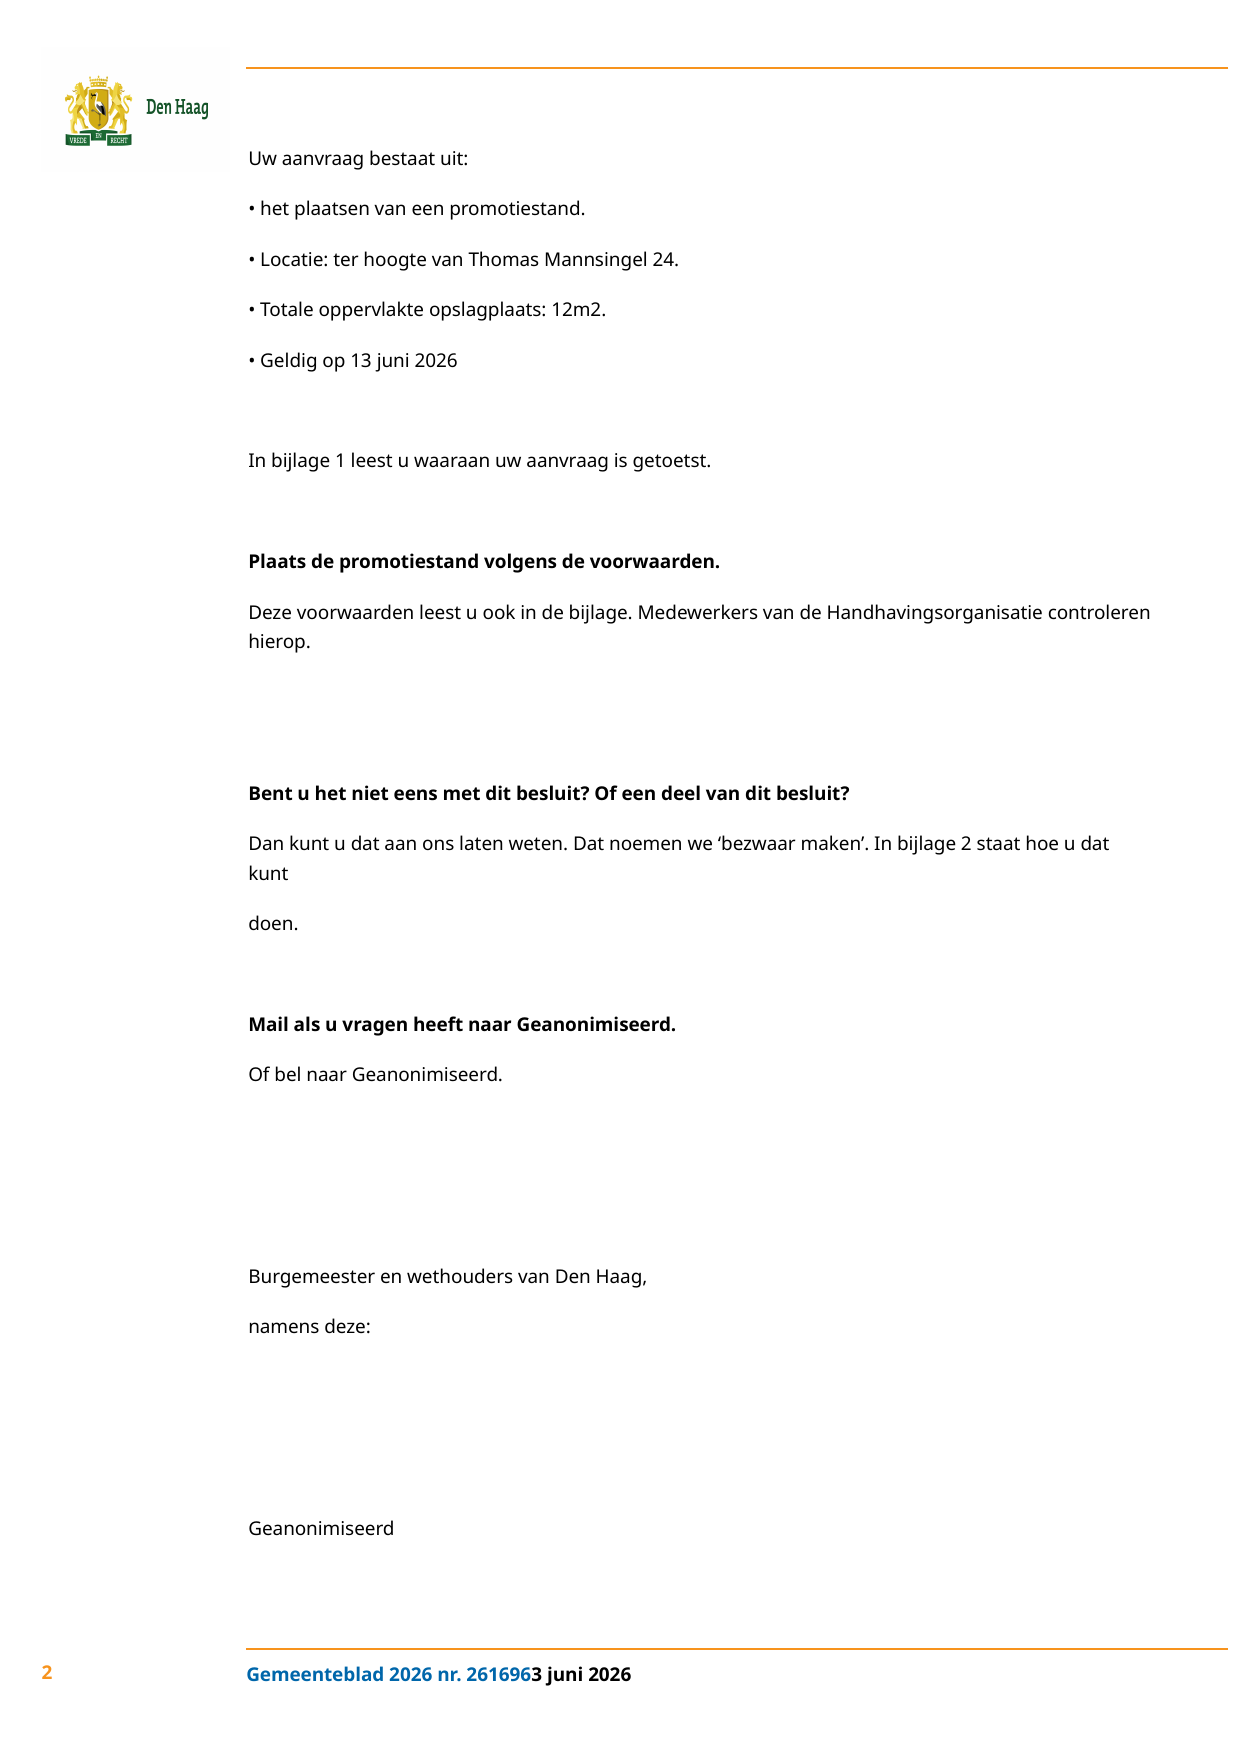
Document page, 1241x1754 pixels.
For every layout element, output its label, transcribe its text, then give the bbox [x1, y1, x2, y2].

text namens deze: [248, 1313, 1152, 1339]
text Geanonimiseerd [248, 1515, 1152, 1541]
text • Locatie: ter hoogte van Thomas Mannsingel 24. [248, 246, 1152, 272]
text • Totale oppervlakte opslagplaats: 12m2. [248, 296, 1152, 322]
text • het plaatsen van een promotiestand. [248, 196, 1152, 221]
text Bent u het niet eens met dit besluit? Of een deel van dit besluit? [248, 780, 1152, 806]
text • Geldig op 13 juni 2026 [248, 347, 1152, 373]
text Burgemeester en wethouders van Den Haag, [248, 1263, 1152, 1289]
text In bijlage 1 leest u waaraan uw aanvraag is getoetst. [248, 448, 1152, 473]
text Of bel naar Geanonimiseerd. [248, 1061, 1152, 1087]
text doen. [248, 910, 1152, 936]
text Dan kunt u dat aan ons laten weten. Dat noemen we ‘bezwaar maken’. In bijlage 2 staat hoe u dat kunt [248, 830, 1152, 886]
text Uw aanvraag bestaat uit: [248, 145, 1152, 171]
text Mail als u vragen heeft naar Geanonimiseerd. [248, 1011, 1152, 1037]
picture [41, 47, 231, 172]
text Deze voorwaarden leest u ook in de bijlage. Medewerkers van de Handhavingsorganisatie controleren hierop. [248, 599, 1152, 654]
text Plaats de promotiestand volgens de voorwaarden. [248, 548, 1152, 574]
